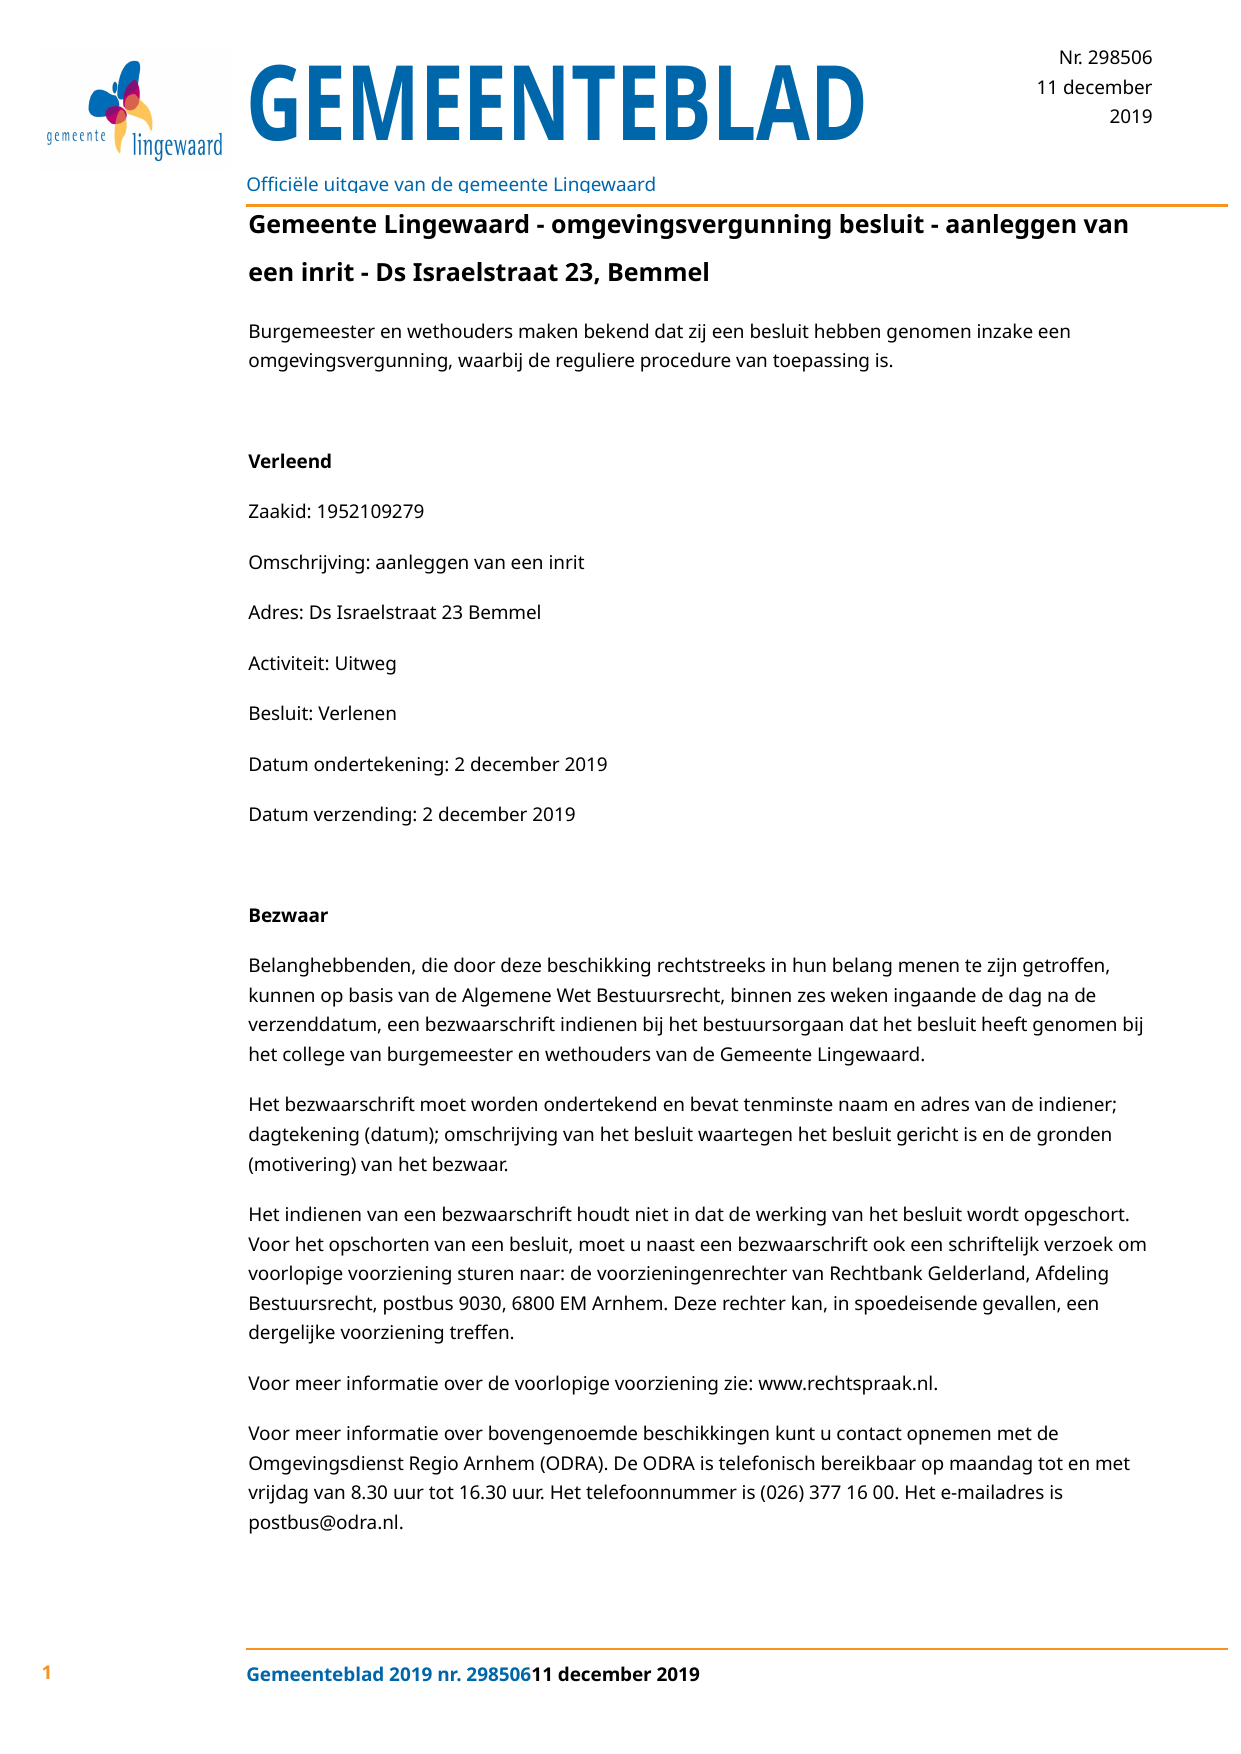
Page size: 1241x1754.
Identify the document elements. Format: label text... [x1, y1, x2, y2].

text Burgemeester en wethouders maken bekend dat zij een besluit hebben genomen inzake een omgevingsvergunning, waarbij de reguliere procedure van toepassing is. [248, 318, 1152, 373]
picture [41, 47, 231, 172]
text Het indienen van een bezwaarschrift houdt niet in dat de werking van het besluit wordt opgeschort. Voor het opschorten van een besluit, moet u naast een bezwaarschrift ook een schriftelijk verzoek om voorlopige voorziening sturen naar: de voorzieningenrechter van Rechtbank Gelderland, Afdeling Bestuursrecht, postbus 9030, 6800 EM Arnhem. Deze rechter kan, in spoedeisende gevallen, een dergelijke voorziening treffen. [248, 1201, 1152, 1345]
text Belanghebbenden, die door deze beschikking rechtstreeks in hun belang menen te zijn getroffen, kunnen op basis van de Algemene Wet Bestuursrecht, binnen zes weken ingaande de dag na de verzenddatum, een bezwaarschrift indienen bij het bestuursorgaan dat het besluit heeft genomen bij het college van burgemeester en wethouders van de Gemeente Lingewaard. [248, 952, 1152, 1067]
text Adres: Ds Israelstraat 23 Bemmel [248, 599, 1152, 625]
text Het bezwaarschrift moet worden ondertekend en bevat tenminste naam en adres van de indiener; dagtekening (datum); omschrijving van het besluit waartegen het besluit gericht is en de gronden (motivering) van het bezwaar. [248, 1092, 1152, 1177]
text Datum ondertekening: 2 december 2019 [248, 751, 1152, 777]
text Datum verzending: 2 december 2019 [248, 801, 1152, 827]
text Verleend [248, 448, 1152, 474]
text Omschrijving: aanleggen van een inrit [248, 549, 1152, 575]
text Besluit: Verlenen [248, 700, 1152, 726]
text Zaakid: 1952109279 [248, 499, 1152, 524]
text Voor meer informatie over bovengenoemde beschikkingen kunt u contact opnemen met de Omgevingsdienst Regio Arnhem (ODRA). De ODRA is telefonisch bereikbaar op maandag tot en met vrijdag van 8.30 uur tot 16.30 uur. Het telefoonnummer is (026) 377 16 00. Het e-mailadres is postbus@odra.nl. [248, 1420, 1152, 1535]
text Activiteit: Uitweg [248, 650, 1152, 676]
text Voor meer informatie over de voorlopige voorziening zie: www.rechtspraak.nl. [248, 1370, 1152, 1396]
text Bezwaar [248, 902, 1152, 928]
text Gemeente Lingewaard - omgevingsvergunning besluit - aanleggen van een inrit - Ds Israelstraat 23, Bemmel [248, 207, 1152, 288]
